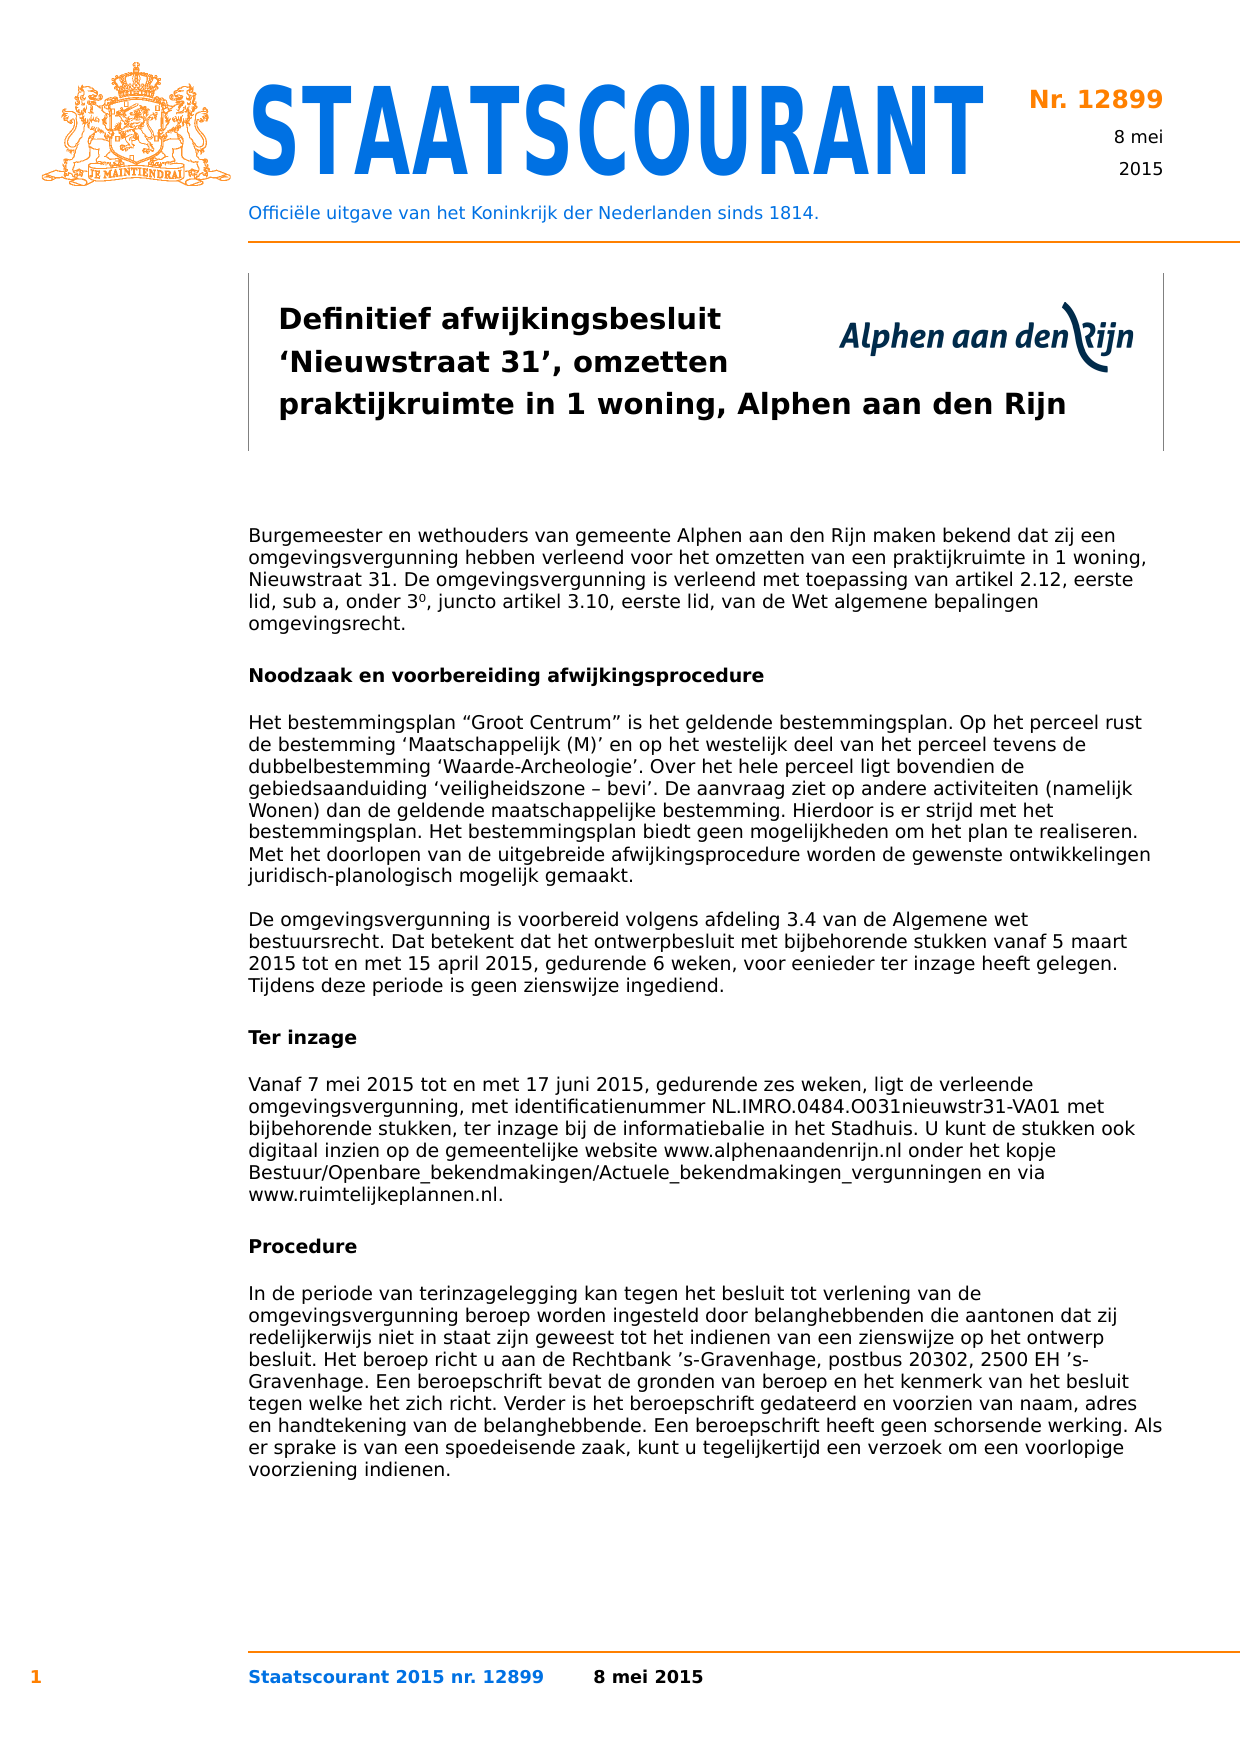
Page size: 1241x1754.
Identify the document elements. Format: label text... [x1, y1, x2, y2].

table_header [25, 62, 248, 241]
text Burgemeester en wethouders van gemeente Alphen aan den Rijn maken bekend dat zij een omgevingsvergunning hebben verleend voor het omzetten van een praktijkruimte in 1 woning, Nieuwstraat 31. De omgevingsvergunning is verleend met toepassing van artikel 2.12, eerste lid, sub a, onder 3⁰, juncto artikel 3.10, eerste lid, van de Wet algemene bepalingen omgevingsrecht. [248, 525, 1163, 634]
table_cell Officiële uitgave van het Koninkrijk der Nederlanden sinds 1814. [248, 203, 1240, 241]
text In de periode van terinzagelegging kan tegen het besluit tot verlening van de omgevingsvergunning beroep worden ingesteld door belanghebbenden die aantonen dat zij redelijkerwijs niet in staat zijn geweest tot het indienen van een zienswijze op het ontwerp besluit. Het beroep richt u aan de Rechtbank ’s-Gravenhage, postbus 20302, 2500 EH ’s-Gravenhage. Een beroepschrift bevat de gronden van beroep en het kenmerk van het besluit tegen welke het zich richt. Verder is het beroepschrift gedateerd en voorzien van naam, adres en handtekening van de belanghebbende. Een beroepschrift heeft geen schorsende werking. Als er sprake is van een spoedeisende zaak, kunt u tegelijkertijd een verzoek om een voorlopige voorziening indienen. [248, 1283, 1163, 1481]
picture [838, 302, 1134, 374]
table_cell 8 mei [998, 121, 1240, 153]
subtitle Ter inzage [248, 1027, 1163, 1049]
text De omgevingsvergunning is voorbereid volgens afdeling 3.4 van de Algemene wet bestuursrecht. Dat betekent dat het ontwerpbesluit met bijbehorende stukken vanaf 5 maart 2015 tot en met 15 april 2015, gedurende 6 weken, voor eenieder ter inzage heeft gelegen. Tijdens deze periode is geen zienswijze ingediend. [248, 909, 1163, 997]
subtitle Procedure [248, 1236, 1163, 1258]
picture [41, 62, 231, 186]
subtitle Definitief afwijkingsbesluit ‘Nieuwstraat 31’, omzetten praktijkruimte in 1 woning, Alphen aan den Rijn [249, 273, 1163, 451]
text Het bestemmingsplan “Groot Centrum” is het geldende bestemmingsplan. Op het perceel rust de bestemming ‘Maatschappelijk (M)’ en op het westelijk deel van het perceel tevens de dubbelbestemming ‘Waarde-Archeologie’. Over het hele perceel ligt bovendien de gebiedsaanduiding ‘veiligheidszone – bevi’. De aanvraag ziet op andere activiteiten (namelijk Wonen) dan de geldende maatschappelijke bestemming. Hierdoor is er strijd met het bestemmingsplan. Het bestemmingsplan biedt geen mogelijkheden om het plan te realiseren. Met het doorlopen van de uitgebreide afwijkingsprocedure worden de gewenste ontwikkelingen juridisch-planologisch mogelijk gemaakt. [248, 712, 1163, 887]
subtitle Noodzaak en voorbereiding afwijkingsprocedure [248, 664, 1163, 687]
table_header STAATSCOURANT [248, 62, 998, 203]
table_cell 2015 [998, 153, 1240, 203]
text Vanaf 7 mei 2015 tot en met 17 juni 2015, gedurende zes weken, ligt de verleende omgevingsvergunning, met identificatienummer NL.IMRO.0484.O031nieuwstr31-VA01 met bijbehorende stukken, ter inzage bij de informatiebalie in het Stadhuis. U kunt de stukken ook digitaal inzien op de gemeentelijke website www.alphenaandenrijn.nl onder het kopje Bestuur/Openbare_bekendmakingen/Actuele_bekendmakingen_vergunningen en via www.ruimtelijkeplannen.nl. [248, 1074, 1163, 1206]
table_header Nr. 12899 [998, 62, 1240, 121]
